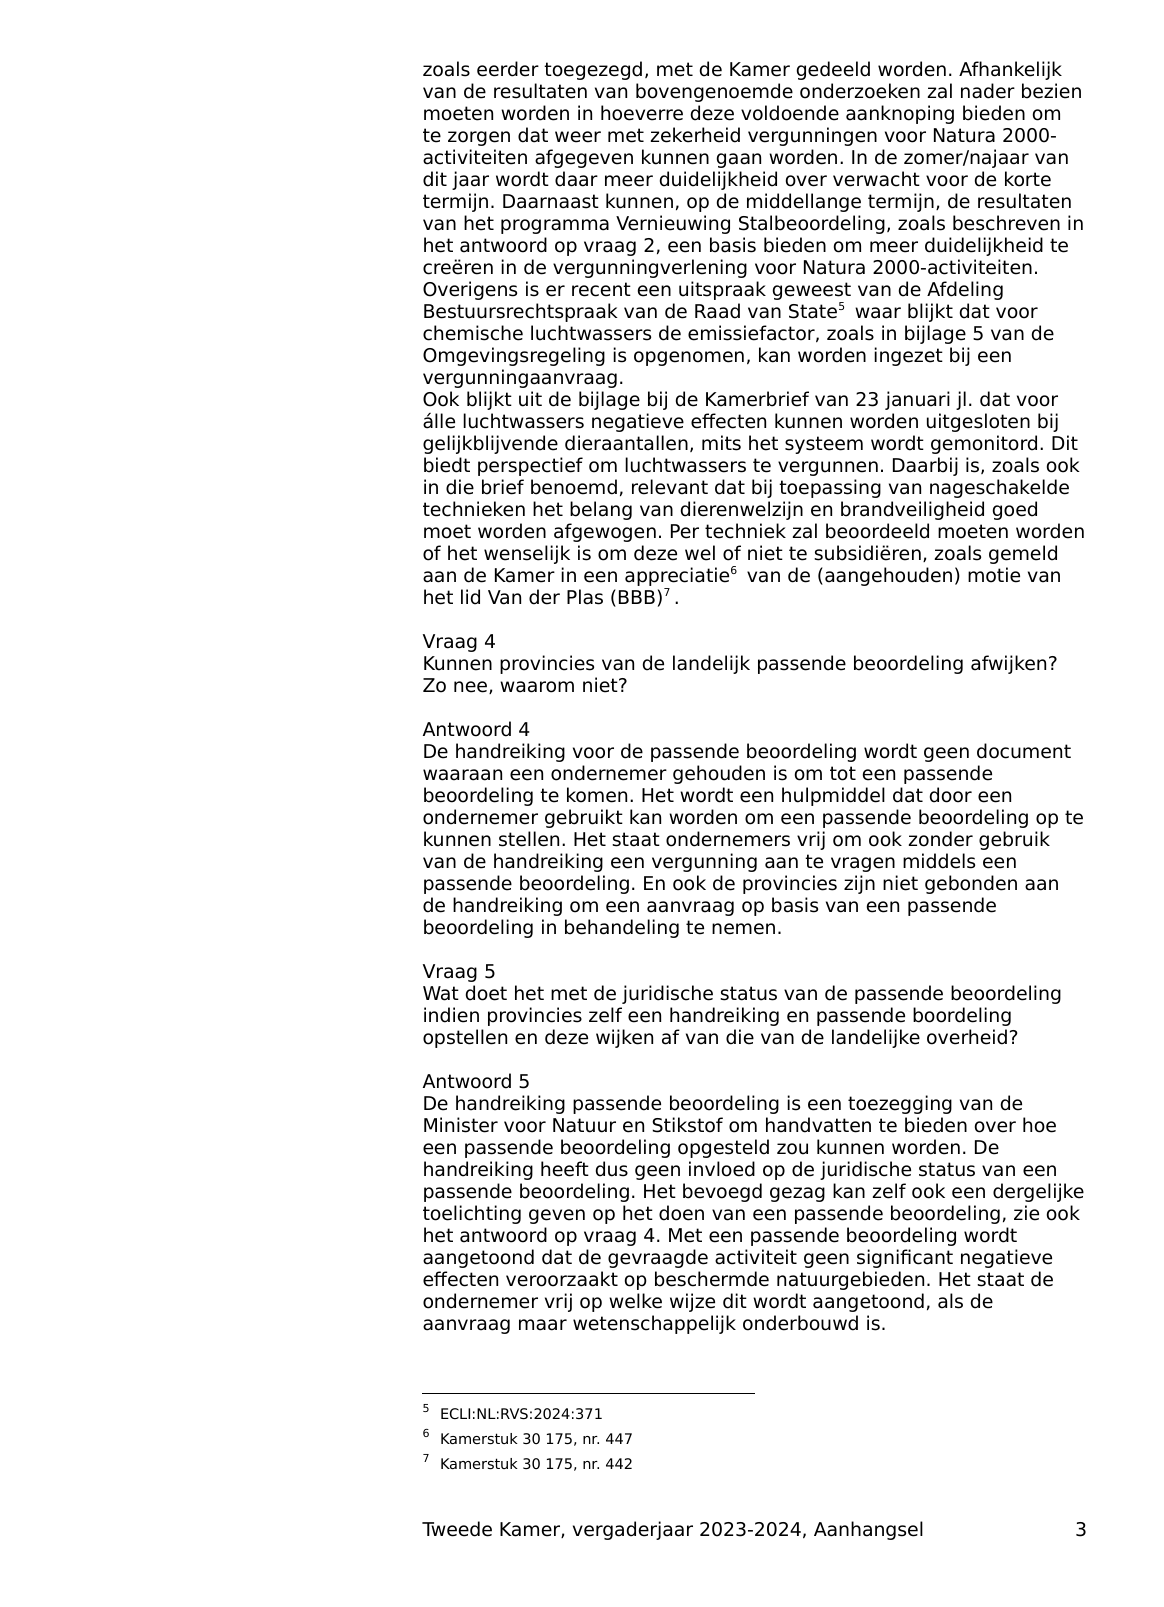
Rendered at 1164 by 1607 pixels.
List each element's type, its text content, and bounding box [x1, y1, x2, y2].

text Kamerstuk 30 175, nr. 447 [422, 1427, 1087, 1449]
text Antwoord 5 [422, 1071, 1087, 1093]
text Overigens is er recent een uitspraak geweest van de Afdeling Bestuursrechtspraak van de Raad van State waar blijkt dat voor chemische luchtwassers de emissiefactor, zoals in bijlage 5 van de Omgevingsregeling is opgenomen, kan worden ingezet bij een vergunningaanvraag. [422, 279, 1087, 389]
text zoals eerder toegezegd, met de Kamer gedeeld worden. Afhankelijk van de resultaten van bovengenoemde onderzoeken zal nader bezien moeten worden in hoeverre deze voldoende aanknoping bieden om te zorgen dat weer met zekerheid vergunningen voor Natura 2000-activiteiten afgegeven kunnen gaan worden. In de zomer/najaar van dit jaar wordt daar meer duidelijkheid over verwacht voor de korte termijn. Daarnaast kunnen, op de middellange termijn, de resultaten van het programma Vernieuwing Stalbeoordeling, zoals beschreven in het antwoord op vraag 2, een basis bieden om meer duidelijkheid te creëren in de vergunningverlening voor Natura 2000-activiteiten. [422, 59, 1087, 279]
text Antwoord 4 [422, 719, 1087, 741]
text Ook blijkt uit de bijlage bij de Kamerbrief van 23 januari jl. dat voor álle luchtwassers negatieve effecten kunnen worden uitgesloten bij gelijkblijvende dieraantallen, mits het systeem wordt gemonitord. Dit biedt perspectief om luchtwassers te vergunnen. Daarbij is, zoals ook in die brief benoemd, relevant dat bij toepassing van nageschakelde technieken het belang van dierenwelzijn en brandveiligheid goed moet worden afgewogen. Per techniek zal beoordeeld moeten worden of het wenselijk is om deze wel of niet te subsidiëren, zoals gemeld aan de Kamer in een appreciatie van de (aangehouden) motie van het lid Van der Plas (BBB). [422, 389, 1087, 608]
text ECLI:NL:RVS:2024:371 [422, 1402, 1087, 1424]
text De handreiking passende beoordeling is een toezegging van de Minister voor Natuur en Stikstof om handvatten te bieden over hoe een passende beoordeling opgesteld zou kunnen worden. De handreiking heeft dus geen invloed op de juridische status van een passende beoordeling. Het bevoegd gezag kan zelf ook een dergelijke toelichting geven op het doen van een passende beoordeling, zie ook het antwoord op vraag 4. Met een passende beoordeling wordt aangetoond dat de gevraagde activiteit geen significant negatieve effecten veroorzaakt op beschermde natuurgebieden. Het staat de ondernemer vrij op welke wijze dit wordt aangetoond, als de aanvraag maar wetenschappelijk onderbouwd is. [422, 1093, 1087, 1335]
text Vraag 4 [422, 631, 1087, 653]
text Vraag 5 [422, 961, 1087, 983]
text Kunnen provincies van de landelijk passende beoordeling afwijken? Zo nee, waarom niet? [422, 653, 1087, 697]
text Wat doet het met de juridische status van de passende beoordeling indien provincies zelf een handreiking en passende boordeling opstellen en deze wijken af van die van de landelijke overheid? [422, 983, 1087, 1049]
text Kamerstuk 30 175, nr. 442 [422, 1452, 1087, 1474]
text De handreiking voor de passende beoordeling wordt geen document waaraan een ondernemer gehouden is om tot een passende beoordeling te komen. Het wordt een hulpmiddel dat door een ondernemer gebruikt kan worden om een passende beoordeling op te kunnen stellen. Het staat ondernemers vrij om ook zonder gebruik van de handreiking een vergunning aan te vragen middels een passende beoordeling. En ook de provincies zijn niet gebonden aan de handreiking om een aanvraag op basis van een passende beoordeling in behandeling te nemen. [422, 741, 1087, 939]
